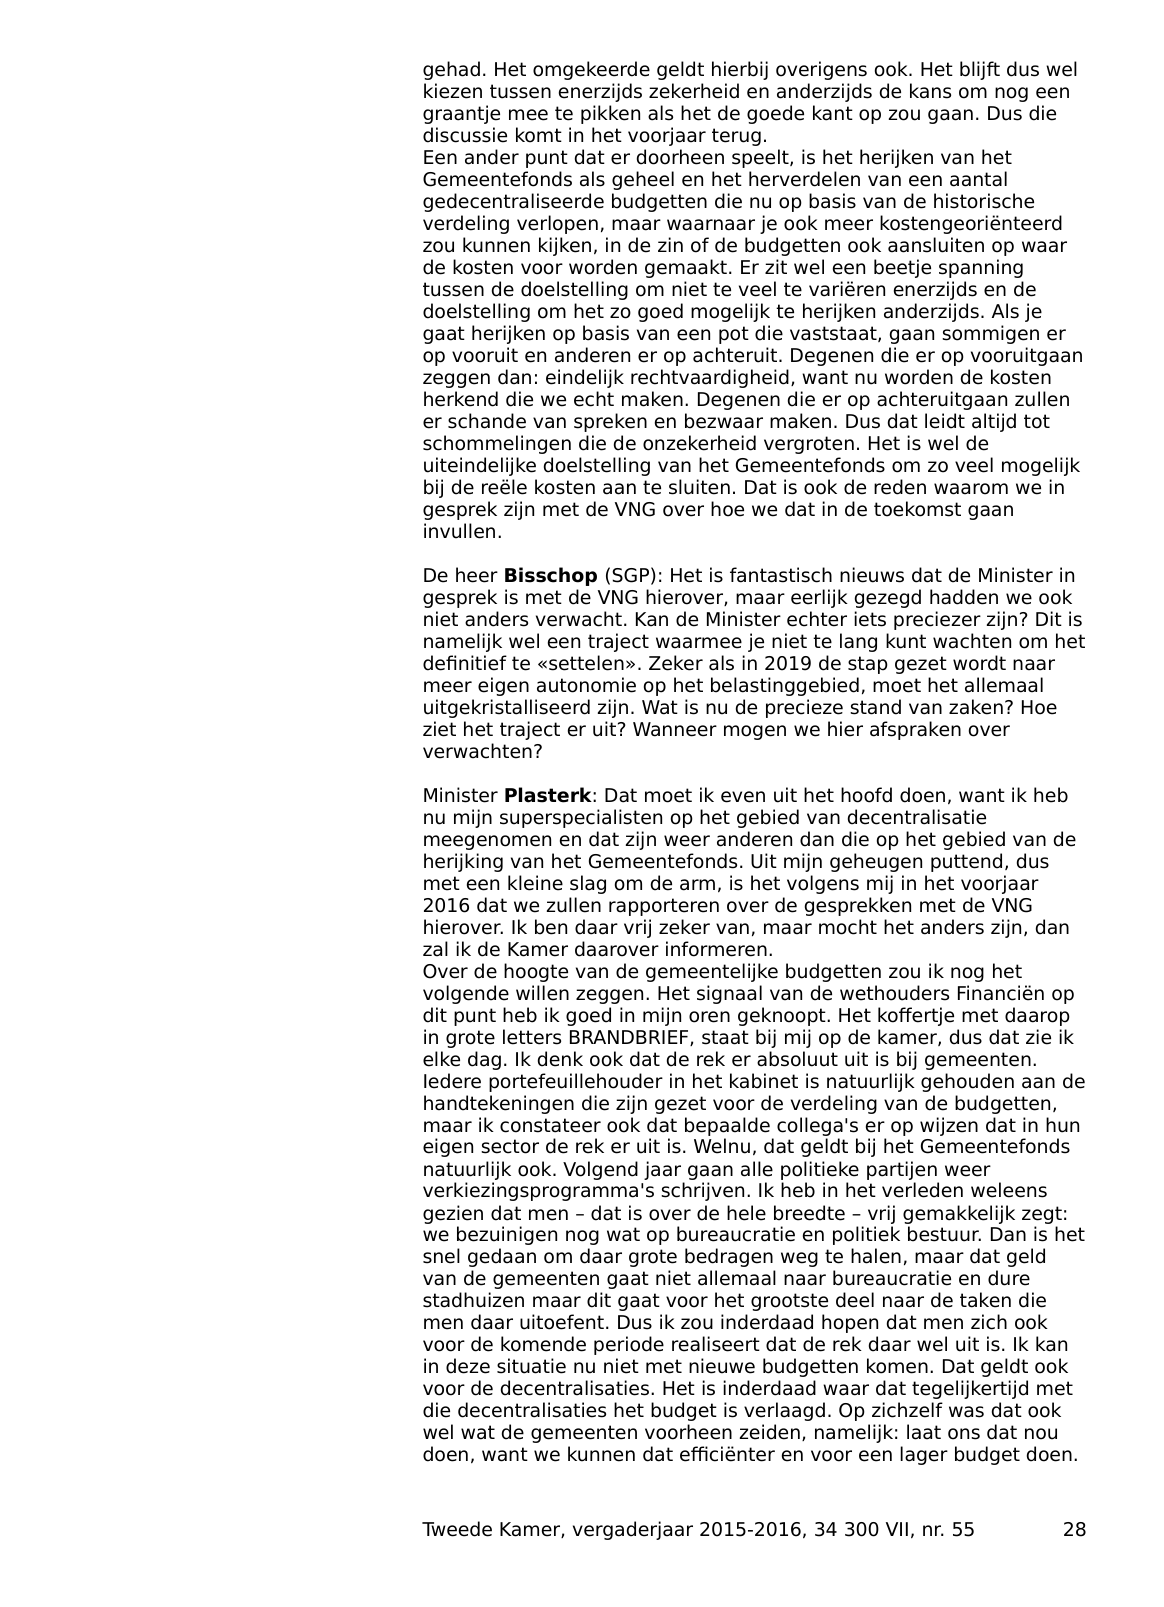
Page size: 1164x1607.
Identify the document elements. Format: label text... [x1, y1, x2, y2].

text Een ander punt dat er doorheen speelt, is het herijken van het Gemeentefonds als geheel en het herverdelen van een aantal gedecentraliseerde budgetten die nu op basis van de historische verdeling verlopen, maar waarnaar je ook meer kostengeoriënteerd zou kunnen kijken, in de zin of de budgetten ook aansluiten op waar de kosten voor worden gemaakt. Er zit wel een beetje spanning tussen de doelstelling om niet te veel te variëren enerzijds en de doelstelling om het zo goed mogelijk te herijken anderzijds. Als je gaat herijken op basis van een pot die vaststaat, gaan sommigen er op vooruit en anderen er op achteruit. Degenen die er op vooruitgaan zeggen dan: eindelijk rechtvaardigheid, want nu worden de kosten herkend die we echt maken. Degenen die er op achteruitgaan zullen er schande van spreken en bezwaar maken. Dus dat leidt altijd tot schommelingen die de onzekerheid vergroten. Het is wel de uiteindelijke doelstelling van het Gemeentefonds om zo veel mogelijk bij de reële kosten aan te sluiten. Dat is ook de reden waarom we in gesprek zijn met de VNG over hoe we dat in de toekomst gaan invullen. [422, 147, 1087, 543]
text Minister Plasterk: Dat moet ik even uit het hoofd doen, want ik heb nu mijn superspecialisten op het gebied van decentralisatie meegenomen en dat zijn weer anderen dan die op het gebied van de herijking van het Gemeentefonds. Uit mijn geheugen puttend, dus met een kleine slag om de arm, is het volgens mij in het voorjaar 2016 dat we zullen rapporteren over de gesprekken met de VNG hierover. Ik ben daar vrij zeker van, maar mocht het anders zijn, dan zal ik de Kamer daarover informeren. [422, 785, 1087, 961]
text gehad. Het omgekeerde geldt hierbij overigens ook. Het blijft dus wel kiezen tussen enerzijds zekerheid en anderzijds de kans om nog een graantje mee te pikken als het de goede kant op zou gaan. Dus die discussie komt in het voorjaar terug. [422, 59, 1087, 147]
text De heer Bisschop (SGP): Het is fantastisch nieuws dat de Minister in gesprek is met de VNG hierover, maar eerlijk gezegd hadden we ook niet anders verwacht. Kan de Minister echter iets preciezer zijn? Dit is namelijk wel een traject waarmee je niet te lang kunt wachten om het definitief te «settelen». Zeker als in 2019 de stap gezet wordt naar meer eigen autonomie op het belastinggebied, moet het allemaal uitgekristalliseerd zijn. Wat is nu de precieze stand van zaken? Hoe ziet het traject er uit? Wanneer mogen we hier afspraken over verwachten? [422, 565, 1087, 763]
text Over de hoogte van de gemeentelijke budgetten zou ik nog het volgende willen zeggen. Het signaal van de wethouders Financiën op dit punt heb ik goed in mijn oren geknoopt. Het koffertje met daarop in grote letters BRANDBRIEF, staat bij mij op de kamer, dus dat zie ik elke dag. Ik denk ook dat de rek er absoluut uit is bij gemeenten. Iedere portefeuillehouder in het kabinet is natuurlijk gehouden aan de handtekeningen die zijn gezet voor de verdeling van de budgetten, maar ik constateer ook dat bepaalde collega's er op wijzen dat in hun eigen sector de rek er uit is. Welnu, dat geldt bij het Gemeentefonds natuurlijk ook. Volgend jaar gaan alle politieke partijen weer verkiezingsprogramma's schrijven. Ik heb in het verleden weleens gezien dat men – dat is over de hele breedte – vrij gemakkelijk zegt: we bezuinigen nog wat op bureaucratie en politiek bestuur. Dan is het snel gedaan om daar grote bedragen weg te halen, maar dat geld van de gemeenten gaat niet allemaal naar bureaucratie en dure stadhuizen maar dit gaat voor het grootste deel naar de taken die men daar uitoefent. Dus ik zou inderdaad hopen dat men zich ook voor de komende periode realiseert dat de rek daar wel uit is. Ik kan in deze situatie nu niet met nieuwe budgetten komen. Dat geldt ook voor de decentralisaties. Het is inderdaad waar dat tegelijkertijd met die decentralisaties het budget is verlaagd. Op zichzelf was dat ook wel wat de gemeenten voorheen zeiden, namelijk: laat ons dat nou doen, want we kunnen dat efficiënter en voor een lager budget doen. [422, 961, 1087, 1466]
